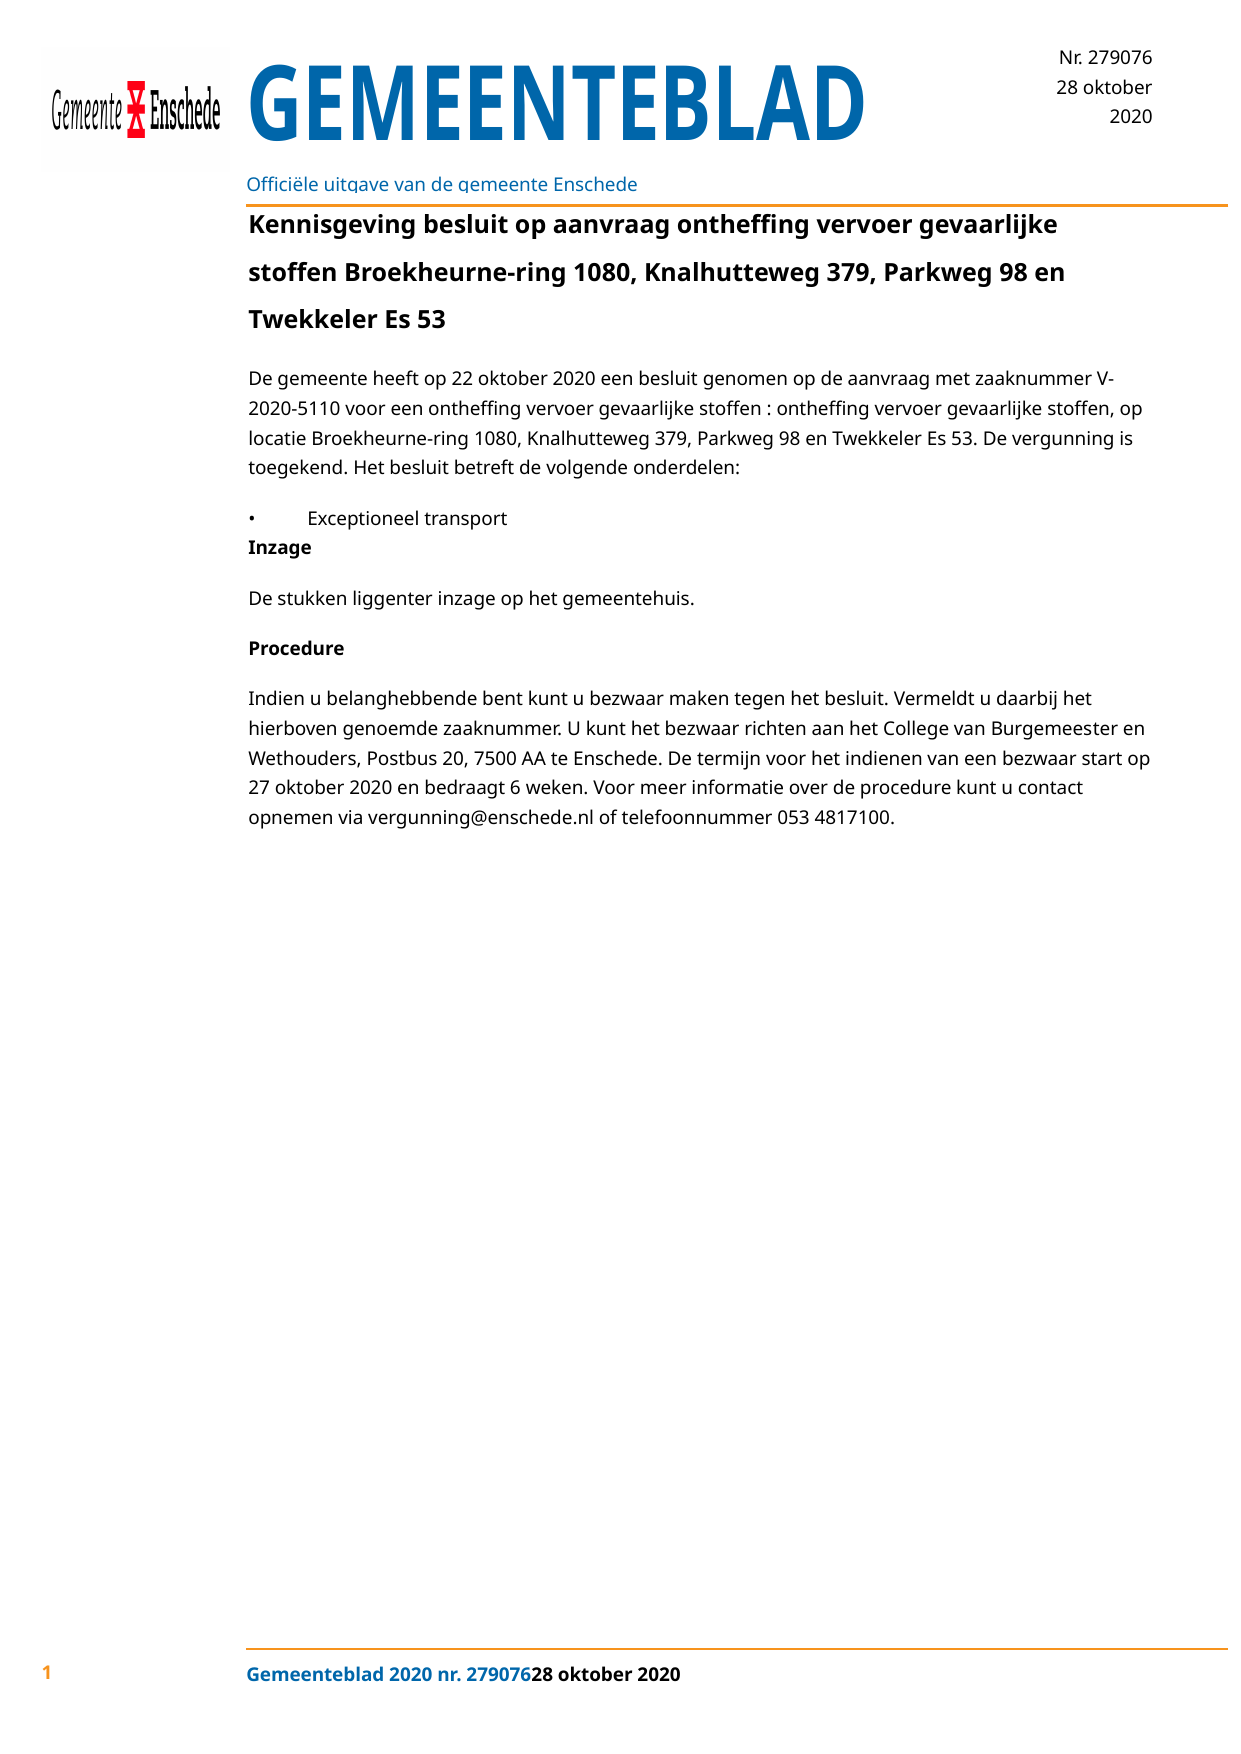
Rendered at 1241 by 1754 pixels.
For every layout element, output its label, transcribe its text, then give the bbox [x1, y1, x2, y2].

text Kennisgeving besluit op aanvraag ontheffing vervoer gevaarlijke stoffen Broekheurne-ring 1080, Knalhutteweg 379, Parkweg 98 en Twekkeler Es 53 [248, 207, 1152, 336]
text Procedure [248, 635, 1152, 661]
text De stukken liggenter inzage op het gemeentehuis. [248, 585, 1152, 610]
picture [41, 47, 231, 172]
text Inzage [248, 534, 1152, 560]
text De gemeente heeft op 22 oktober 2020 een besluit genomen op de aanvraag met zaaknummer V-2020-5110 voor een ontheffing vervoer gevaarlijke stoffen : ontheffing vervoer gevaarlijke stoffen, op locatie Broekheurne-ring 1080, Knalhutteweg 379, Parkweg 98 en Twekkeler Es 53. De vergunning is toegekend. Het besluit betreft de volgende onderdelen: [248, 366, 1152, 480]
list Exceptioneel transport [248, 505, 1152, 530]
text Indien u belanghebbende bent kunt u bezwaar maken tegen het besluit. Vermeldt u daarbij het hierboven genoemde zaaknummer. U kunt het bezwaar richten aan het College van Burgemees­ter en Wethouders, Postbus 20, 7500 AA te Enschede. De termijn voor het indienen van een bezwaar start op 27 oktober 2020 en bedraagt 6 weken. Voor meer informatie over de procedure kunt u contact opnemen via vergunning@enschede.nl of telefoonnummer 053 4817100. [248, 686, 1152, 829]
